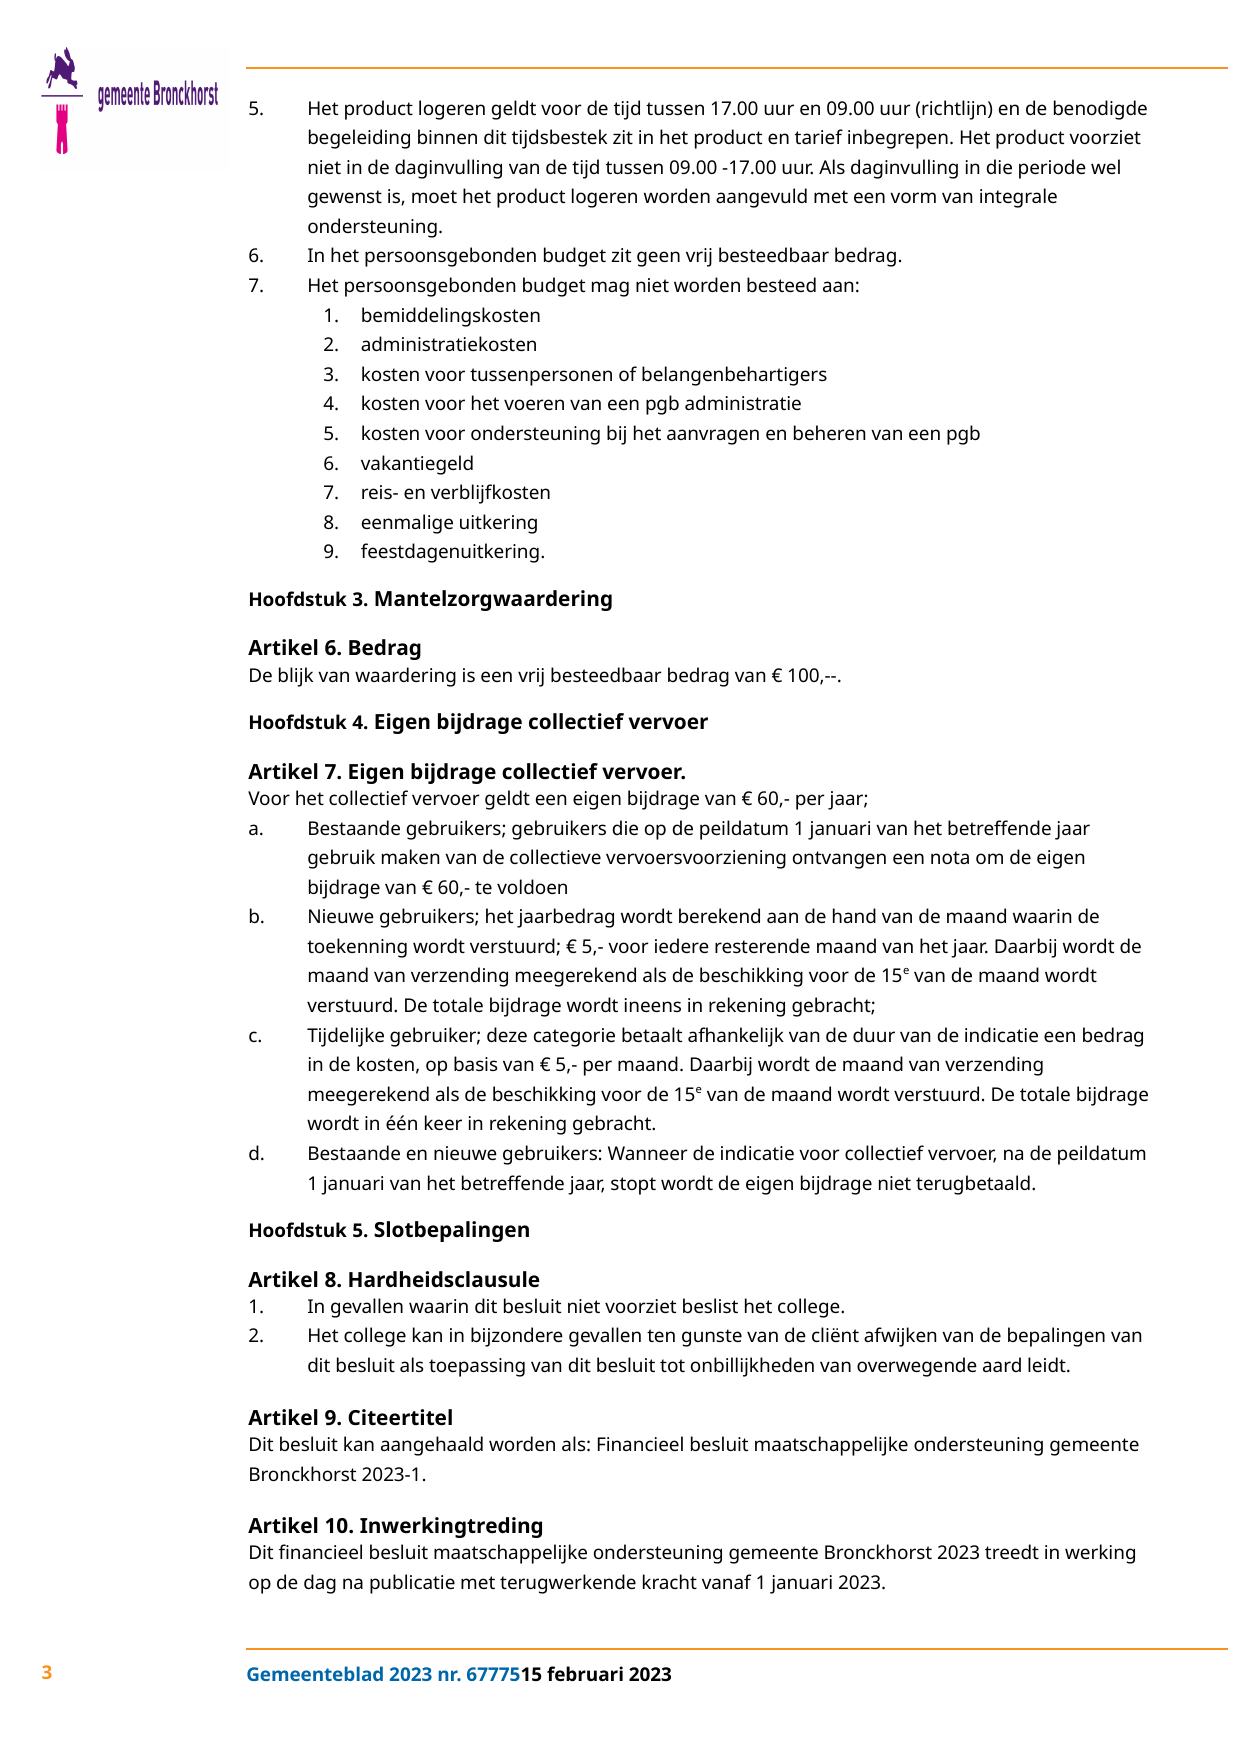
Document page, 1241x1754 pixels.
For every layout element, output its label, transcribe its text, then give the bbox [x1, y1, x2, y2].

picture [41, 47, 231, 172]
text Artikel 8. Hardheidsclausule [248, 1265, 1152, 1293]
text Hoofdstuk 3. Mantelzorgwaardering [248, 584, 1152, 613]
text Hoofdstuk 4. Eigen bijdrage collectief vervoer [248, 707, 1152, 736]
text Artikel 9. Citeertitel [248, 1403, 1152, 1431]
list kosten voor ondersteuning bij het aanvragen en beheren van een pgb [323, 420, 1152, 446]
list Het product logeren geldt voor de tijd tussen 17.00 uur en 09.00 uur (richtlijn) en de benodigde begeleiding binnen dit tijdsbestek zit in het product en tarief inbegrepen. Het product voorziet niet in de daginvulling van de tijd tussen 09.00 -17.00 uur. Als daginvulling in die periode wel gewenst is, moet het product logeren worden aangevuld met een vorm van integrale ondersteuning. [248, 95, 1152, 239]
list Het persoonsgebonden budget mag niet worden besteed aan: [248, 272, 1152, 298]
list kosten voor het voeren van een pgb administratie [323, 391, 1152, 416]
list reis- en verblijfkosten [323, 479, 1152, 505]
list Tijdelijke gebruiker; deze categorie betaalt afhankelijk van de duur van de indicatie een bedrag in de kosten, op basis van € 5,- per maand. Daarbij wordt de maand van verzending meegerekend als de beschikking voor de 15e van de maand wordt verstuurd. De totale bijdrage wordt in één keer in rekening gebracht. [248, 1022, 1152, 1136]
list In gevallen waarin dit besluit niet voorziet beslist het college. [248, 1293, 1152, 1319]
list vakantiegeld [323, 450, 1152, 476]
list Nieuwe gebruikers; het jaarbedrag wordt berekend aan de hand van de maand waarin de toekenning wordt verstuurd; € 5,- voor iedere resterende maand van het jaar. Daarbij wordt de maand van verzending meegerekend als de beschikking voor de 15e van de maand wordt verstuurd. De totale bijdrage wordt ineens in rekening gebracht; [248, 903, 1152, 1018]
text Artikel 7. Eigen bijdrage collectief vervoer. [248, 757, 1152, 785]
list Het college kan in bijzondere gevallen ten gunste van de cliënt afwijken van de bepalingen van dit besluit als toepassing van dit besluit tot onbillijkheden van overwegende aard leidt. [248, 1323, 1152, 1378]
list eenmalige uitkering [323, 509, 1152, 535]
list bemiddelingskosten [323, 302, 1152, 328]
text Dit besluit kan aangehaald worden als: Financieel besluit maatschappelijke ondersteuning gemeente Bronckhorst 2023-1. [248, 1431, 1152, 1486]
text Voor het collectief vervoer geldt een eigen bijdrage van € 60,- per jaar; [248, 785, 1152, 811]
text Artikel 10. Inwerkingtreding [248, 1511, 1152, 1539]
list In het persoonsgebonden budget zit geen vrij besteedbaar bedrag. [248, 243, 1152, 268]
list feestdagenuitkering. [323, 538, 1152, 564]
text Artikel 6. Bedrag [248, 633, 1152, 662]
text Dit financieel besluit maatschappelijke ondersteuning gemeente Bronckhorst 2023 treedt in werking op de dag na publicatie met terugwerkende kracht vanaf 1 januari 2023. [248, 1539, 1152, 1595]
list Bestaande en nieuwe gebruikers: Wanneer de indicatie voor collectief vervoer, na de peildatum 1 januari van het betreffende jaar, stopt wordt de eigen bijdrage niet terugbetaald. [248, 1140, 1152, 1196]
text De blijk van waardering is een vrij besteedbaar bedrag van € 100,--. [248, 662, 1152, 688]
list Bestaande gebruikers; gebruikers die op de peildatum 1 januari van het betreffende jaar gebruik maken van de collectieve vervoersvoorziening ontvangen een nota om de eigen bijdrage van € 60,- te voldoen [248, 815, 1152, 900]
list kosten voor tussenpersonen of belangenbehartigers [323, 361, 1152, 387]
text Hoofdstuk 5. Slotbepalingen [248, 1215, 1152, 1244]
list administratiekosten [323, 331, 1152, 357]
